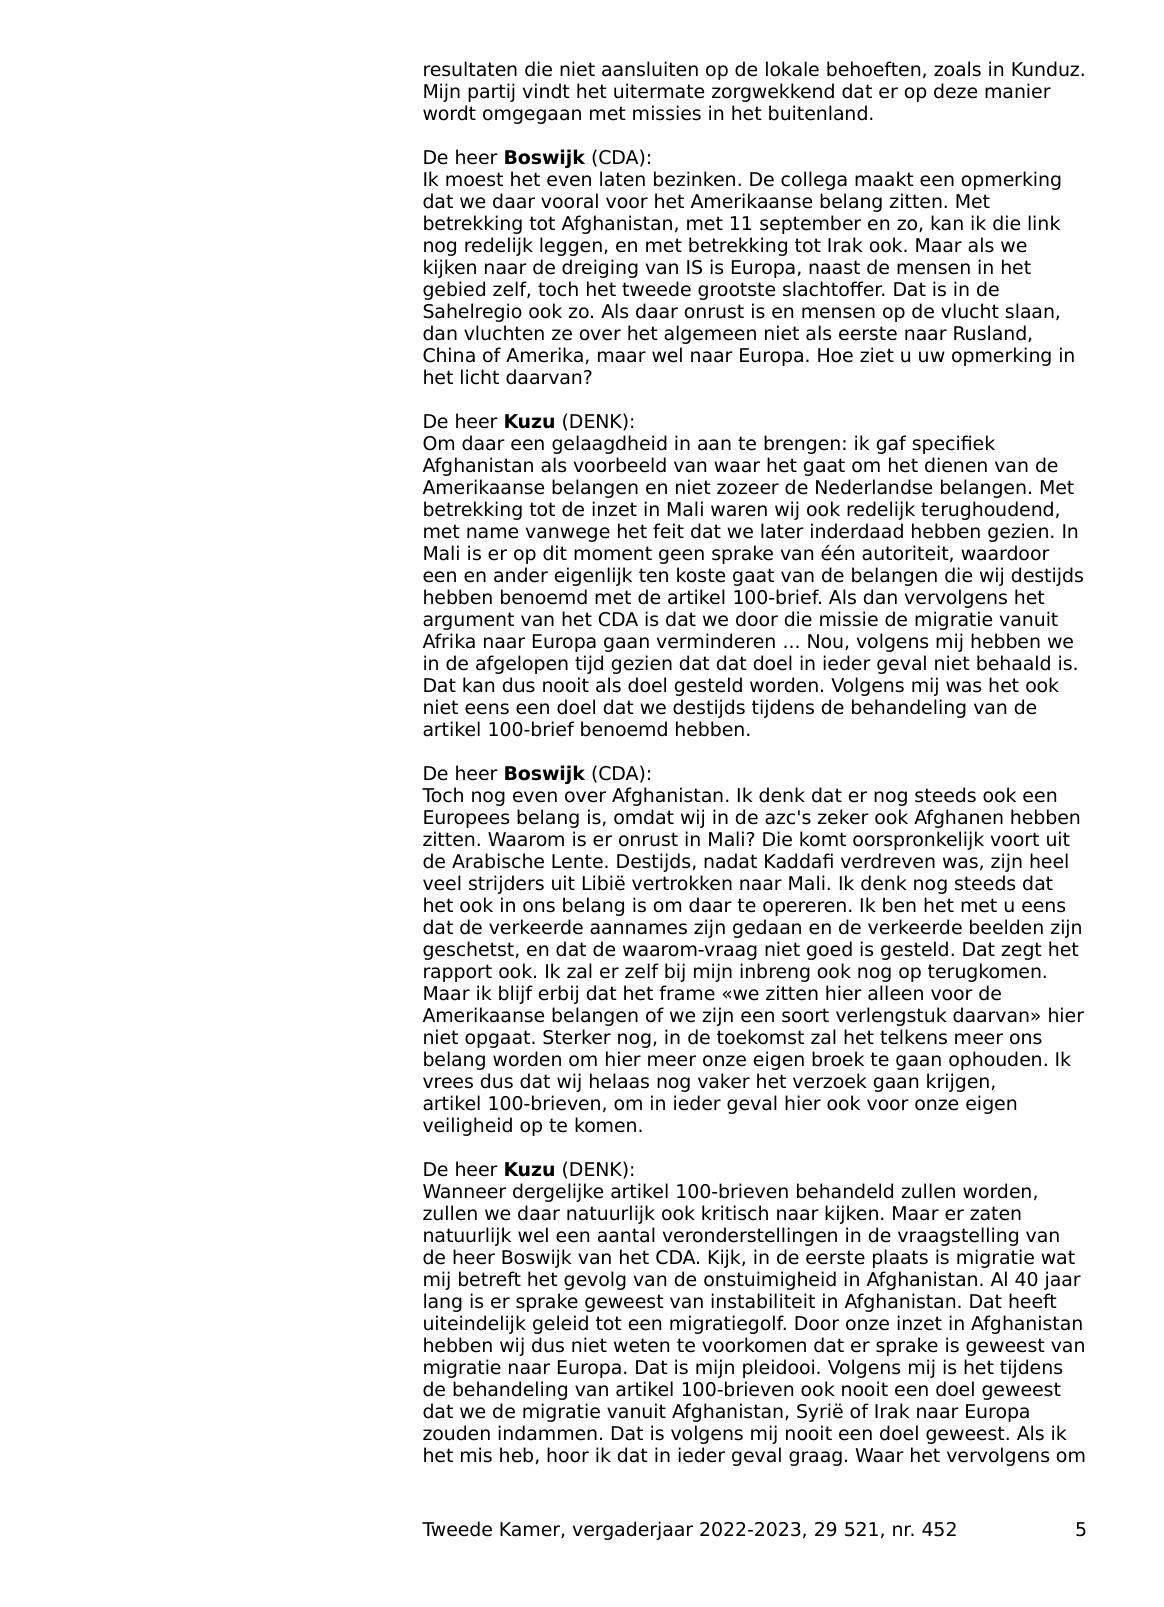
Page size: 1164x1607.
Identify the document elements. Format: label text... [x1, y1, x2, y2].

text De heer Boswijk (CDA): [422, 763, 1087, 785]
text De heer Boswijk (CDA): [422, 147, 1087, 169]
text Ik moest het even laten bezinken. De collega maakt een opmerking dat we daar vooral voor het Amerikaanse belang zitten. Met betrekking tot Afghanistan, met 11 september en zo, kan ik die link nog redelijk leggen, en met betrekking tot Irak ook. Maar als we kijken naar de dreiging van IS is Europa, naast de mensen in het gebied zelf, toch het tweede grootste slachtoffer. Dat is in de Sahelregio ook zo. Als daar onrust is en mensen op de vlucht slaan, dan vluchten ze over het algemeen niet als eerste naar Rusland, China of Amerika, maar wel naar Europa. Hoe ziet u uw opmerking in het licht daarvan? [422, 169, 1087, 389]
text Wanneer dergelijke artikel 100-brieven behandeld zullen worden, zullen we daar natuurlijk ook kritisch naar kijken. Maar er zaten natuurlijk wel een aantal veronderstellingen in de vraagstelling van de heer Boswijk van het CDA. Kijk, in de eerste plaats is migratie wat mij betreft het gevolg van de onstuimigheid in Afghanistan. Al 40 jaar lang is er sprake geweest van instabiliteit in Afghanistan. Dat heeft uiteindelijk geleid tot een migratiegolf. Door onze inzet in Afghanistan hebben wij dus niet weten te voorkomen dat er sprake is geweest van migratie naar Europa. Dat is mijn pleidooi. Volgens mij is het tijdens de behandeling van artikel 100-brieven ook nooit een doel geweest dat we de migratie vanuit Afghanistan, Syrië of Irak naar Europa zouden indammen. Dat is volgens mij nooit een doel geweest. Als ik het mis heb, hoor ik dat in ieder geval graag. Waar het vervolgens om [422, 1181, 1087, 1467]
text De heer Kuzu (DENK): [422, 1159, 1087, 1181]
text Om daar een gelaagdheid in aan te brengen: ik gaf specifiek Afghanistan als voorbeeld van waar het gaat om het dienen van de Amerikaanse belangen en niet zozeer de Nederlandse belangen. Met betrekking tot de inzet in Mali waren wij ook redelijk terughoudend, met name vanwege het feit dat we later inderdaad hebben gezien. In Mali is er op dit moment geen sprake van één autoriteit, waardoor een en ander eigenlijk ten koste gaat van de belangen die wij destijds hebben benoemd met de artikel 100-brief. Als dan vervolgens het argument van het CDA is dat we door die missie de migratie vanuit Afrika naar Europa gaan verminderen ... Nou, volgens mij hebben we in de afgelopen tijd gezien dat dat doel in ieder geval niet behaald is. Dat kan dus nooit als doel gesteld worden. Volgens mij was het ook niet eens een doel dat we destijds tijdens de behandeling van de artikel 100-brief benoemd hebben. [422, 433, 1087, 741]
text Toch nog even over Afghanistan. Ik denk dat er nog steeds ook een Europees belang is, omdat wij in de azc's zeker ook Afghanen hebben zitten. Waarom is er onrust in Mali? Die komt oorspronkelijk voort uit de Arabische Lente. Destijds, nadat Kaddafi verdreven was, zijn heel veel strijders uit Libië vertrokken naar Mali. Ik denk nog steeds dat het ook in ons belang is om daar te opereren. Ik ben het met u eens dat de verkeerde aannames zijn gedaan en de verkeerde beelden zijn geschetst, en dat de waarom-vraag niet goed is gesteld. Dat zegt het rapport ook. Ik zal er zelf bij mijn inbreng ook nog op terugkomen. Maar ik blijf erbij dat het frame «we zitten hier alleen voor de Amerikaanse belangen of we zijn een soort verlengstuk daarvan» hier niet opgaat. Sterker nog, in de toekomst zal het telkens meer ons belang worden om hier meer onze eigen broek te gaan ophouden. Ik vrees dus dat wij helaas nog vaker het verzoek gaan krijgen, artikel 100-brieven, om in ieder geval hier ook voor onze eigen veiligheid op te komen. [422, 785, 1087, 1137]
text De heer Kuzu (DENK): [422, 411, 1087, 433]
text resultaten die niet aansluiten op de lokale behoeften, zoals in Kunduz. Mijn partij vindt het uitermate zorgwekkend dat er op deze manier wordt omgegaan met missies in het buitenland. [422, 59, 1087, 125]
